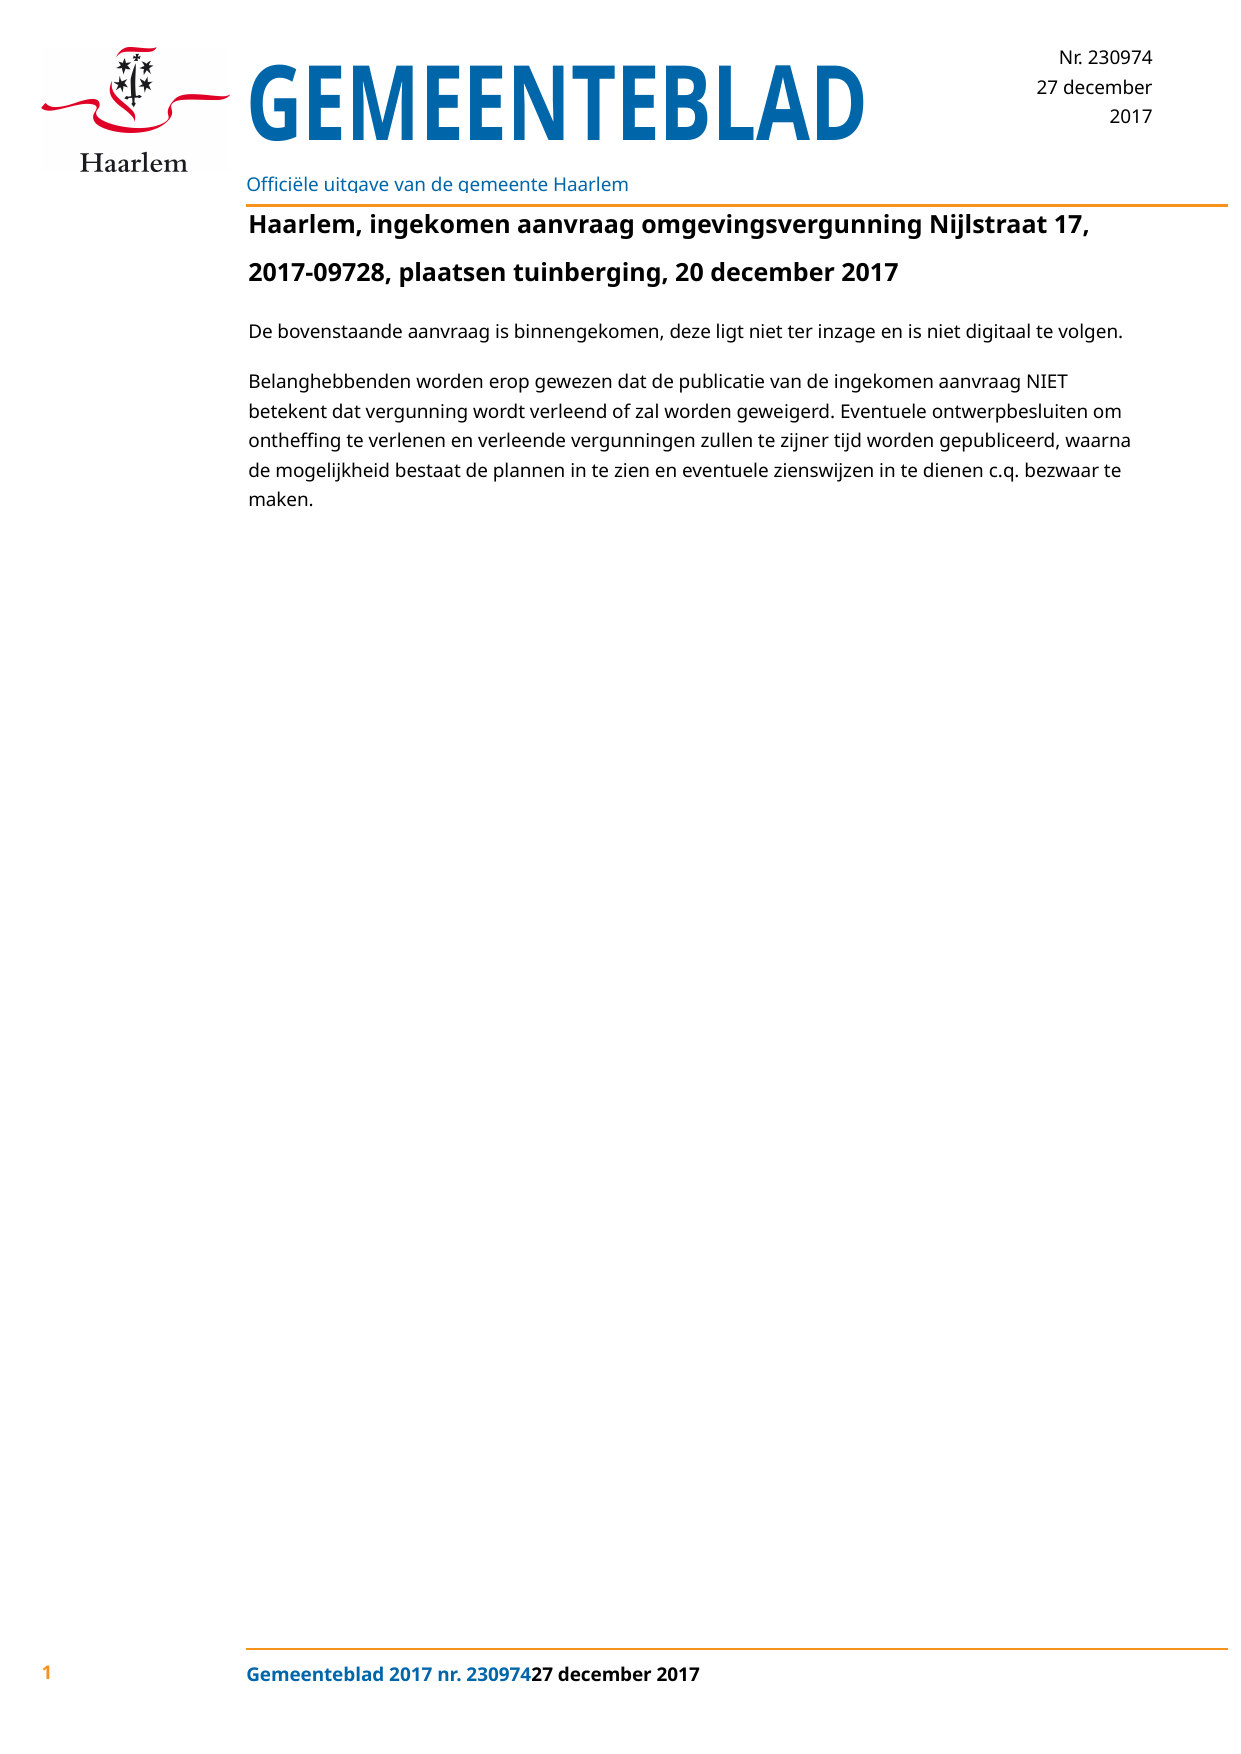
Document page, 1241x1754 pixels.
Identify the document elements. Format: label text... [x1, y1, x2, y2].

text Belanghebbenden worden erop gewezen dat de publicatie van de ingekomen aanvraag NIET betekent dat vergunning wordt verleend of zal worden geweigerd. Eventuele ontwerpbesluiten om ontheffing te verlenen en verleende vergunningen zullen te zijner tijd worden gepubliceerd, waarna de mogelijkheid bestaat de plannen in te zien en eventuele zienswijzen in te dienen c.q. bezwaar te maken. [248, 368, 1152, 512]
text De bovenstaande aanvraag is binnengekomen, deze ligt niet ter inzage en is niet digitaal te volgen. [248, 318, 1152, 344]
text Haarlem, ingekomen aanvraag omgevingsvergunning Nijlstraat 17, 2017-09728, plaatsen tuinberging, 20 december 2017 [248, 207, 1152, 288]
picture [41, 47, 231, 172]
